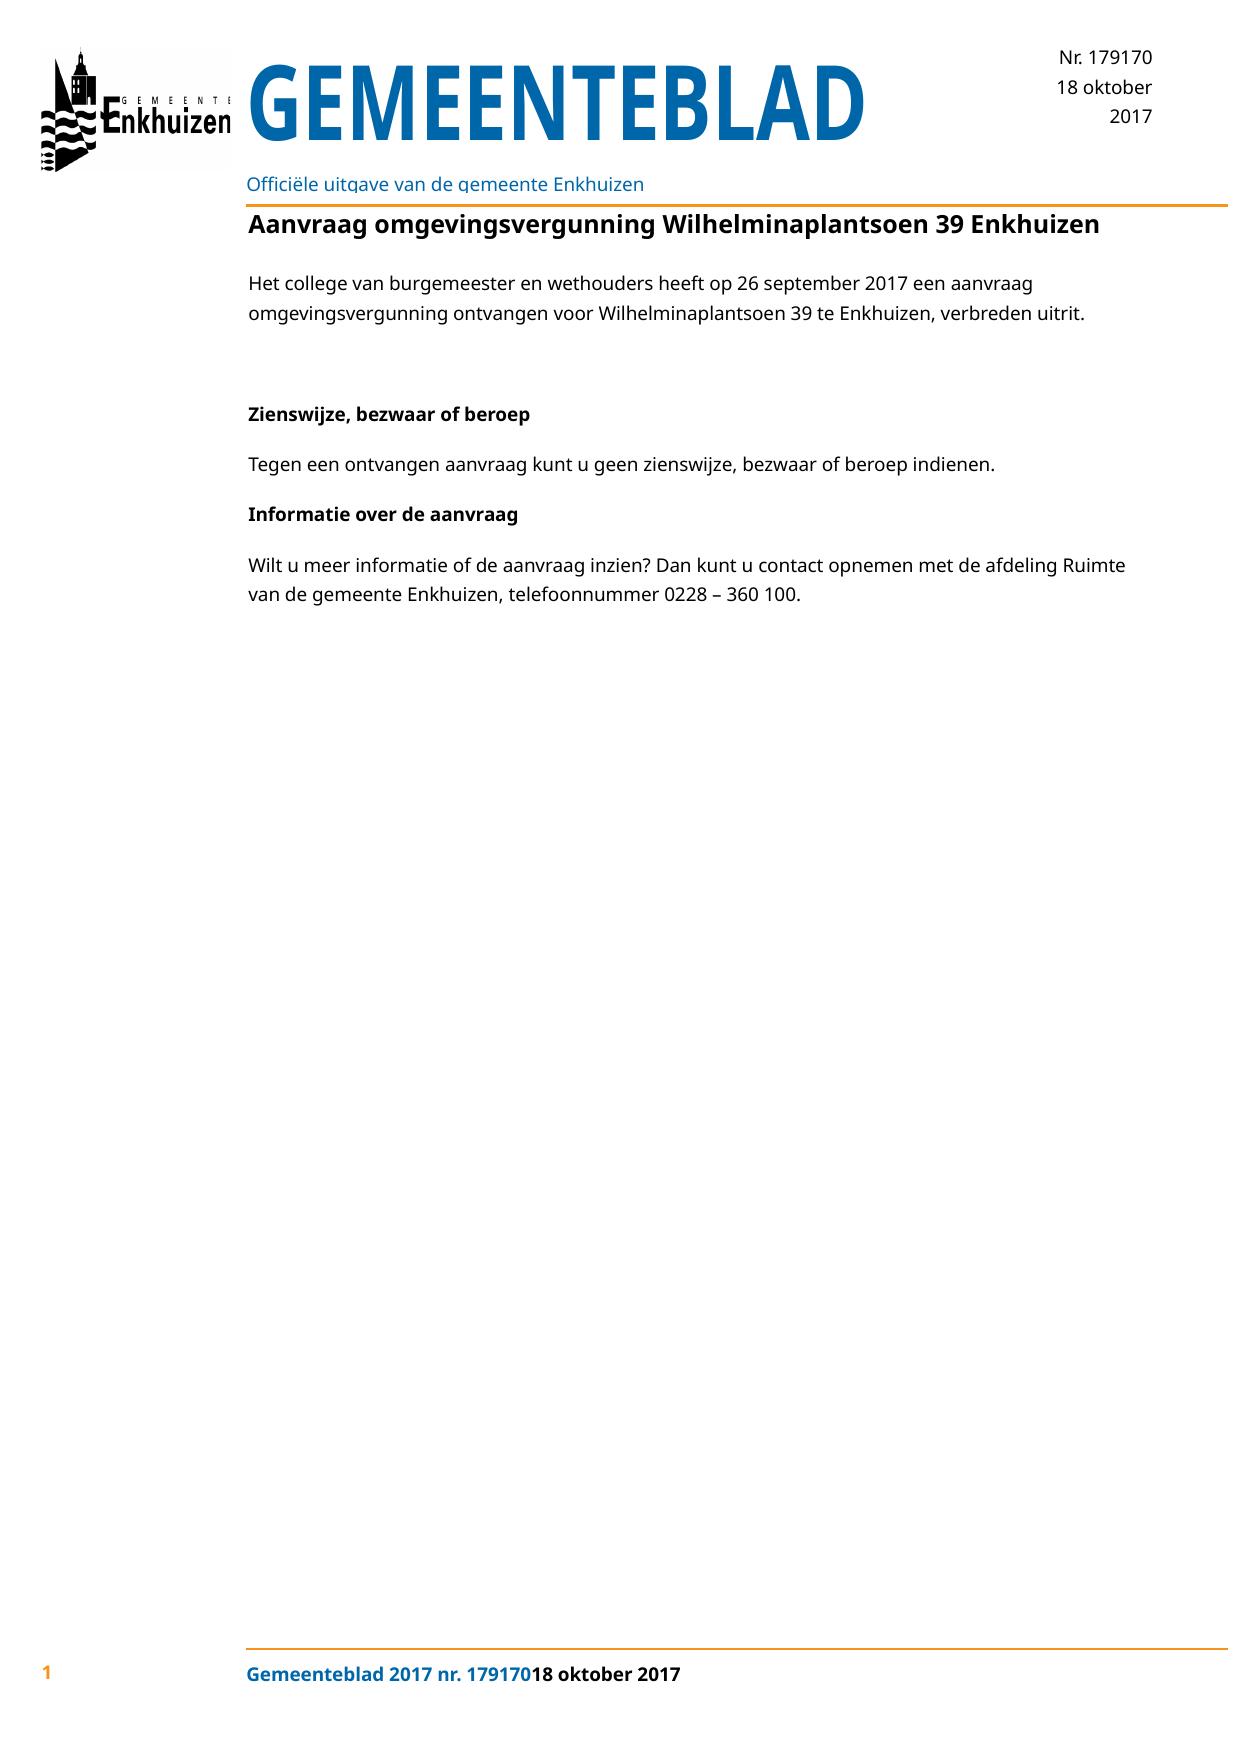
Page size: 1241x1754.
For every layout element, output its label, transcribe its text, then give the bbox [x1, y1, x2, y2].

text Zienswijze, bezwaar of beroep [248, 401, 1152, 426]
text Wilt u meer informatie of de aanvraag inzien? Dan kunt u contact opnemen met de afdeling Ruimte van de gemeente Enkhuizen, telefoonnummer 0228 – 360 100. [248, 552, 1152, 607]
picture [41, 47, 231, 172]
text Het college van burgemeester en wethouders heeft op 26 september 2017 een aanvraag omgevingsvergunning ontvangen voor Wilhelminaplantsoen 39 te Enkhuizen, verbreden uitrit. [248, 270, 1152, 326]
text Informatie over de aanvraag [248, 502, 1152, 527]
text Tegen een ontvangen aanvraag kunt u geen zienswijze, bezwaar of beroep indienen. [248, 451, 1152, 477]
text Aanvraag omgevingsvergunning Wilhelminaplantsoen 39 Enkhuizen [248, 207, 1152, 241]
